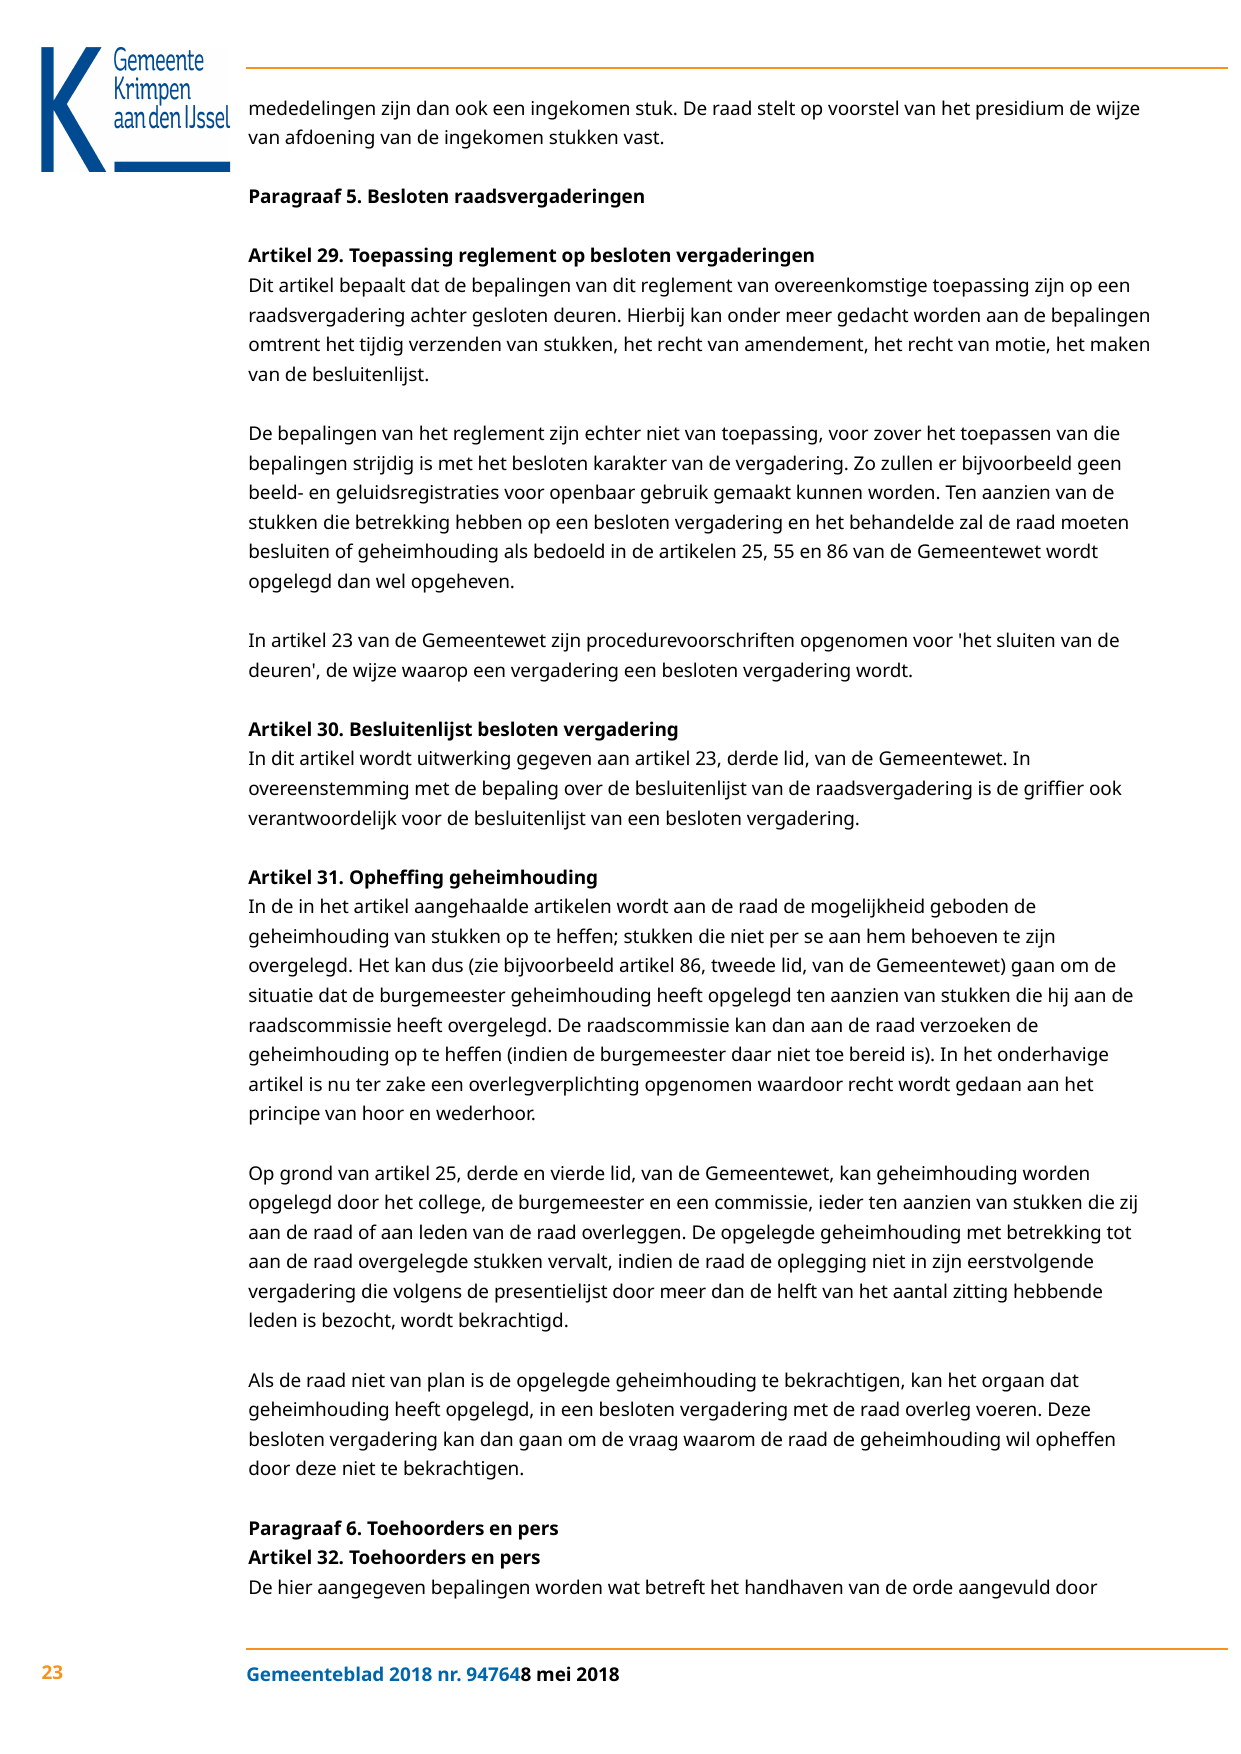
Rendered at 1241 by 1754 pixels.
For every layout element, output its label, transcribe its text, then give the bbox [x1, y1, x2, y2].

text Artikel 32. Toehoorders en pers [248, 1544, 1152, 1570]
text Artikel 29. Toepassing reglement op besloten vergaderingen [248, 243, 1152, 268]
text Artikel 30. Besluitenlijst besloten vergadering [248, 716, 1152, 742]
text De bepalingen van het reglement zijn echter niet van toepassing, voor zover het toepassen van die bepalingen strijdig is met het besloten karakter van de vergadering. Zo zullen er bijvoorbeeld geen beeld- en geluidsregistraties voor openbaar gebruik gemaakt kunnen worden. Ten aanzien van de stukken die betrekking hebben op een besloten vergadering en het behandelde zal de raad moeten besluiten of geheimhouding als bedoeld in de artikelen 25, 55 en 86 van de Gemeentewet wordt opgelegd dan wel opgeheven. [248, 420, 1152, 594]
text In dit artikel wordt uitwerking gegeven aan artikel 23, derde lid, van de Gemeentewet. In overeenstemming met de bepaling over de besluitenlijst van de raadsvergadering is de griffier ook verantwoordelijk voor de besluitenlijst van een besloten vergadering. [248, 746, 1152, 831]
picture [41, 47, 231, 172]
text Artikel 31. Opheffing geheimhouding [248, 864, 1152, 890]
text De hier aangegeven bepalingen worden wat betreft het handhaven van de orde aangevuld door [248, 1574, 1152, 1600]
text In de in het artikel aangehaalde artikelen wordt aan de raad de mogelijkheid geboden de geheimhouding van stukken op te heffen; stukken die niet per se aan hem behoeven te zijn overgelegd. Het kan dus (zie bijvoorbeeld artikel 86, tweede lid, van de Gemeentewet) gaan om de situatie dat de burgemeester geheimhouding heeft opgelegd ten aanzien van stukken die hij aan de raadscommissie heeft overgelegd. De raadscommissie kan dan aan de raad verzoeken de geheimhouding op te heffen (indien de burgemeester daar niet toe bereid is). In het onderhavige artikel is nu ter zake een overlegverplichting opgenomen waardoor recht wordt gedaan aan het principe van hoor en wederhoor. [248, 893, 1152, 1126]
text mededelingen zijn dan ook een ingekomen stuk. De raad stelt op voorstel van het presidium de wijze van afdoening van de ingekomen stukken vast. [248, 95, 1152, 150]
text Dit artikel bepaalt dat de bepalingen van dit reglement van overeenkomstige toepassing zijn op een raadsvergadering achter gesloten deuren. Hierbij kan onder meer gedacht worden aan de bepalingen omtrent het tijdig verzenden van stukken, het recht van amendement, het recht van motie, het maken van de besluitenlijst. [248, 272, 1152, 387]
text Op grond van artikel 25, derde en vierde lid, van de Gemeentewet, kan geheimhouding worden opgelegd door het college, de burgemeester en een commissie, ieder ten aanzien van stukken die zij aan de raad of aan leden van de raad overleggen. De opgelegde geheimhouding met betrekking tot aan de raad overgelegde stukken vervalt, indien de raad de oplegging niet in zijn eerstvolgende vergadering die volgens de presentielijst door meer dan de helft van het aantal zitting hebbende leden is bezocht, wordt bekrachtigd. [248, 1160, 1152, 1333]
text Als de raad niet van plan is de opgelegde geheimhouding te bekrachtigen, kan het orgaan dat geheimhouding heeft opgelegd, in een besloten vergadering met de raad overleg voeren. Deze besloten vergadering kan dan gaan om de vraag waarom de raad de geheimhouding wil opheffen door deze niet te bekrachtigen. [248, 1367, 1152, 1481]
text Paragraaf 5. Besloten raadsvergaderingen [248, 183, 1152, 209]
text In artikel 23 van de Gemeentewet zijn procedurevoorschriften opgenomen voor 'het sluiten van de deuren', de wijze waarop een vergadering een besloten vergadering wordt. [248, 627, 1152, 683]
text Paragraaf 6. Toehoorders en pers [248, 1515, 1152, 1541]
